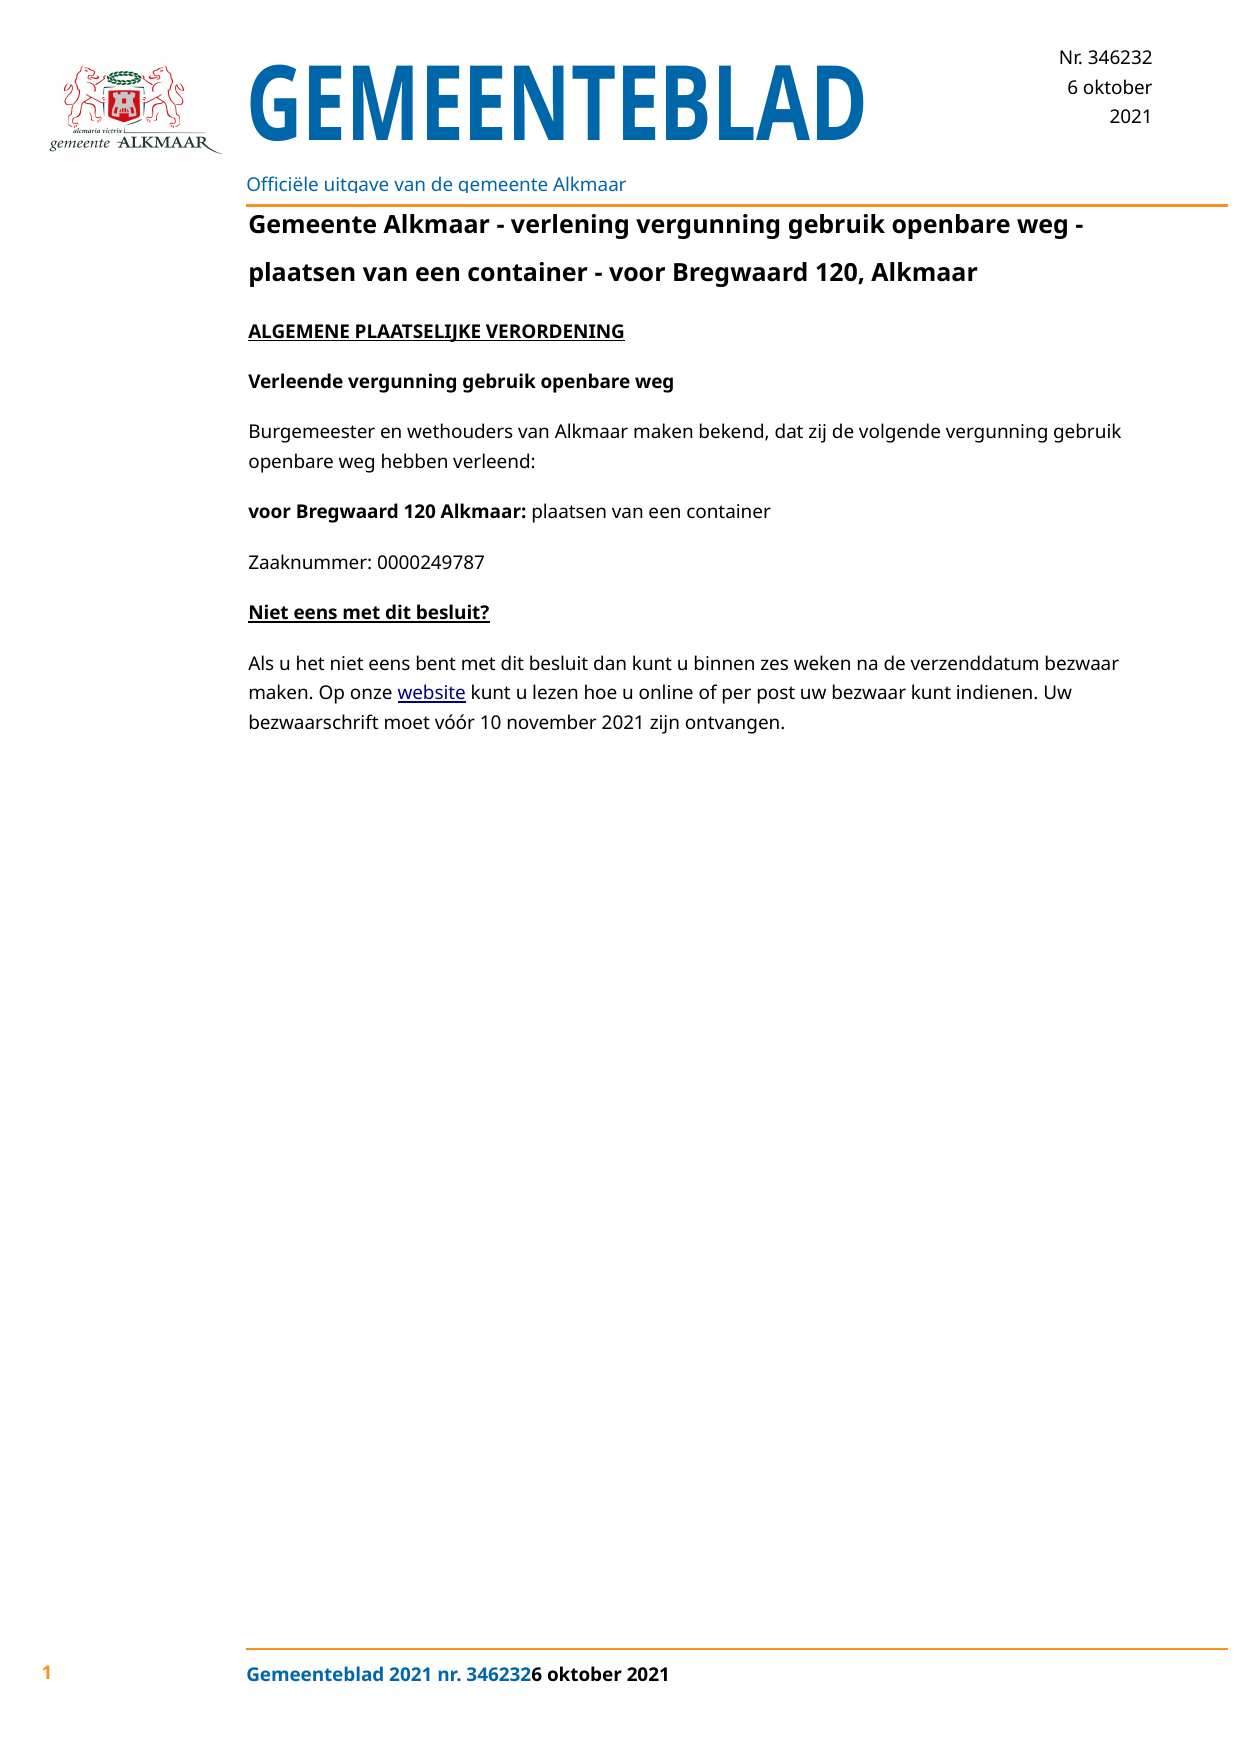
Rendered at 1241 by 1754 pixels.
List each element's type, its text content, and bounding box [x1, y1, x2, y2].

text voor Bregwaard 120 Alkmaar: plaatsen van een container [248, 499, 1152, 524]
text Burgemeester en wethouders van Alkmaar maken bekend, dat zij de volgende vergunning gebruik openbare weg hebben verleend: [248, 419, 1152, 474]
text Gemeente Alkmaar - verlening vergunning gebruik openbare weg - plaatsen van een container - voor Bregwaard 120, Alkmaar [248, 207, 1152, 288]
text Niet eens met dit besluit? [248, 599, 1152, 625]
text Zaaknummer: 0000249787 [248, 549, 1152, 575]
text Verleende vergunning gebruik openbare weg [248, 368, 1152, 394]
picture [41, 47, 231, 172]
text ALGEMENE PLAATSELIJKE VERORDENING [248, 318, 1152, 344]
text Als u het niet eens bent met dit besluit dan kunt u binnen zes weken na de verzenddatum bezwaar maken. Op onze website kunt u lezen hoe u online of per post uw bezwaar kunt indienen. Uw bezwaarschrift moet vóór 10 november 2021 zijn ontvangen. [248, 650, 1152, 735]
